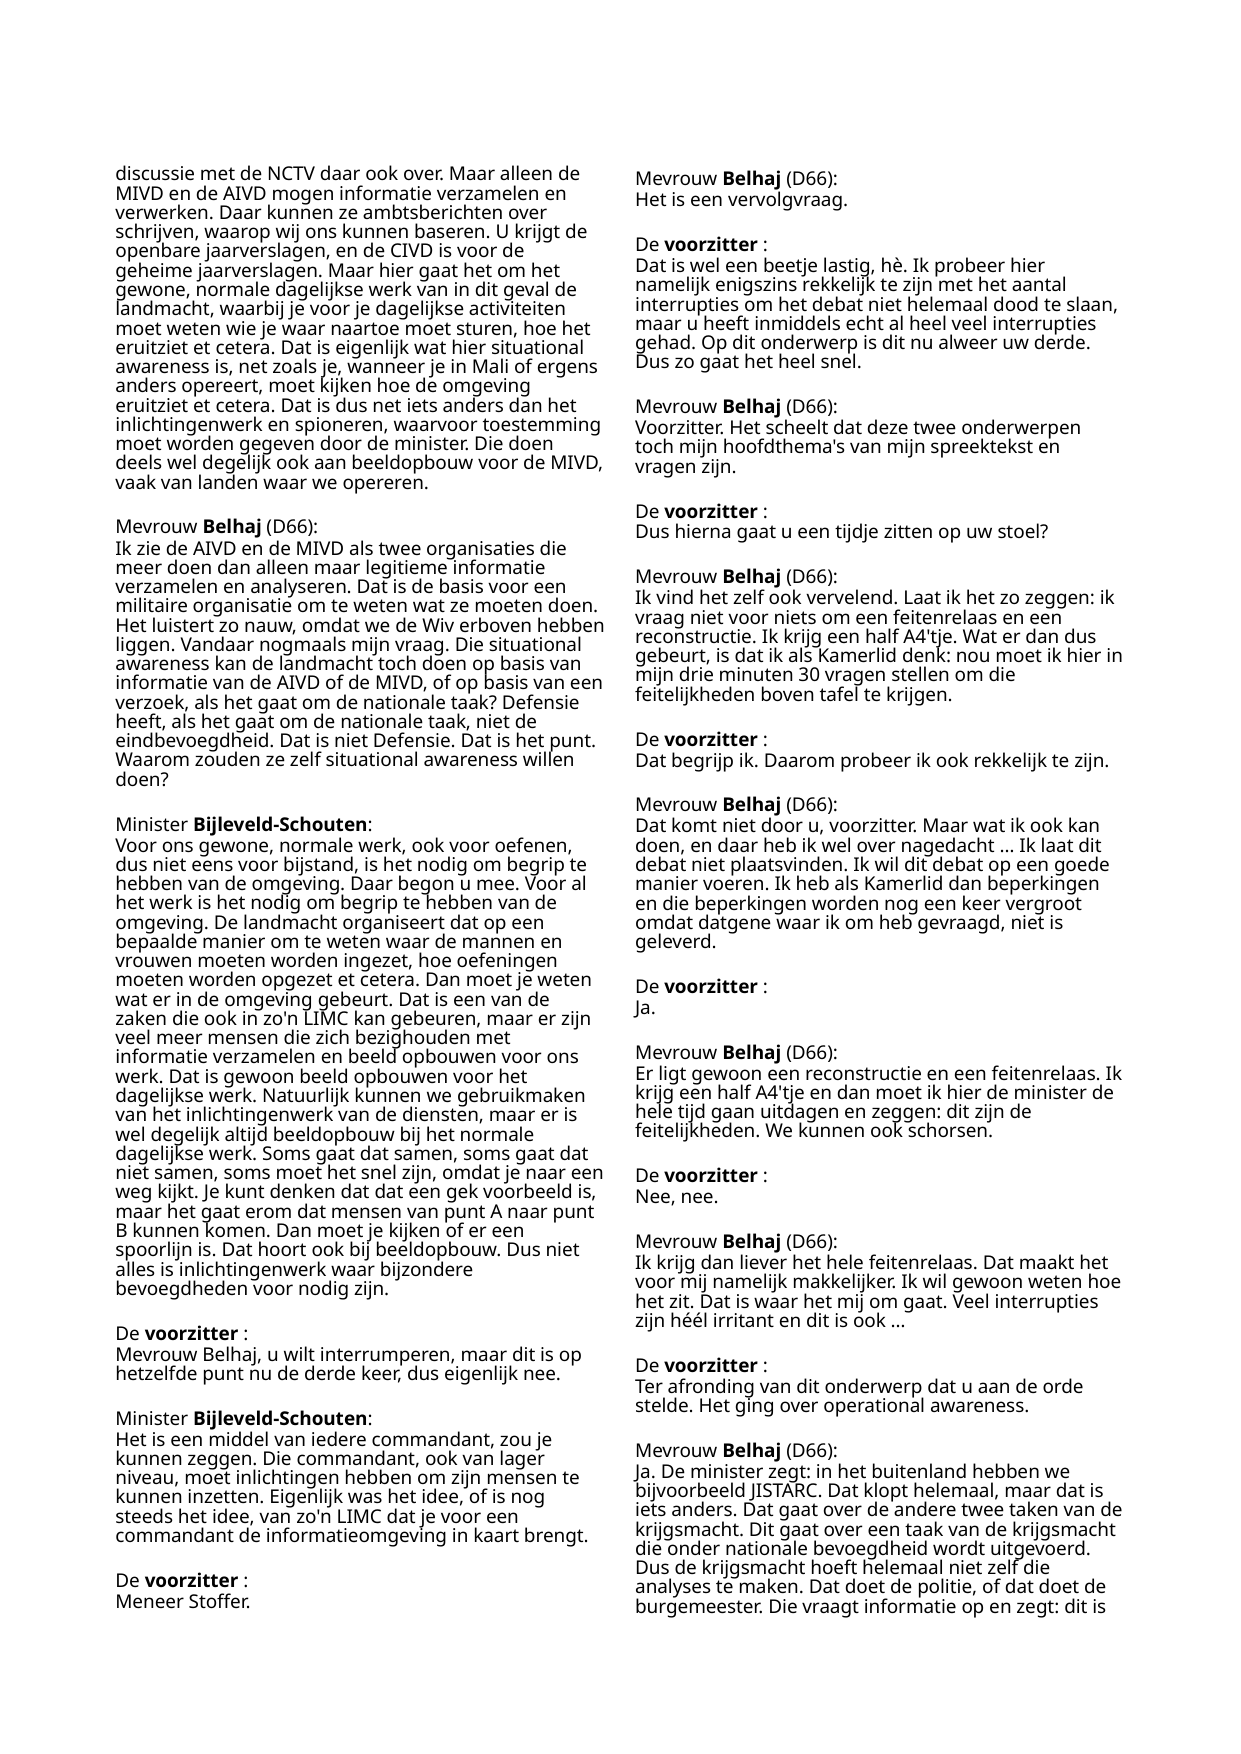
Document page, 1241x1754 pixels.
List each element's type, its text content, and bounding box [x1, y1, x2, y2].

text Mevrouw Belhaj (D66): [635, 1228, 1125, 1254]
text Ik vind het zelf ook vervelend. Laat ik het zo zeggen: ik vraag niet voor niets om een feitenrelaas en een reconstructie. Ik krijg een half A4'tje. Wat er dan dus gebeurt, is dat ik als Kamerlid denk: nou moet ik hier in mijn drie minuten 30 vragen stellen om die feitelijkheden boven tafel te krijgen. [635, 589, 1125, 705]
text Er ligt gewoon een reconstructie en een feitenrelaas. Ik krijg een half A4'tje en dan moet ik hier de minister de hele tijd gaan uitdagen en zeggen: dit zijn de feitelijkheden. We kunnen ook schorsen. [635, 1065, 1125, 1142]
text Dus hierna gaat u een tijdje zitten op uw stoel? [635, 523, 1125, 543]
text Het is een vervolgvraag. [635, 191, 1125, 210]
text discussie met de NCTV daar ook over. Maar alleen de MIVD en de AIVD mogen informatie verzamelen en verwerken. Daar kunnen ze ambtsberichten over schrijven, waarop wij ons kunnen baseren. U krijgt de openbare jaarverslagen, en de CIVD is voor de geheime jaarverslagen. Maar hier gaat het om het gewone, normale dagelijkse werk van in dit geval de landmacht, waarbij je voor je dagelijkse activiteiten moet weten wie je waar naartoe moet sturen, hoe het eruitziet et cetera. Dat is eigenlijk wat hier situational awareness is, net zoals je, wanneer je in Mali of ergens anders opereert, moet kijken hoe de omgeving eruitziet et cetera. Dat is dus net iets anders dan het inlichtingenwerk en spioneren, waarvoor toestemming moet worden gegeven door de minister. Die doen deels wel degelijk ook aan beeldopbouw voor de MIVD, vaak van landen waar we opereren. [115, 165, 605, 493]
text Nee, nee. [635, 1188, 1125, 1208]
text Mevrouw Belhaj (D66): [635, 1437, 1125, 1463]
text Mevrouw Belhaj (D66): [635, 393, 1125, 419]
text Dat is wel een beetje lastig, hè. Ik probeer hier namelijk enigszins rekkelijk te zijn met het aantal interrupties om het debat niet helemaal dood te slaan, maar u heeft inmiddels echt al heel veel interrupties gehad. Op dit onderwerp is dit nu alweer uw derde. Dus zo gaat het heel snel. [635, 257, 1125, 373]
text Mevrouw Belhaj (D66): [635, 165, 1125, 191]
text De voorzitter : [115, 1320, 605, 1346]
text Ja. [635, 999, 1125, 1018]
text Mevrouw Belhaj, u wilt interrumperen, maar dit is op hetzelfde punt nu de derde keer, dus eigenlijk nee. [115, 1346, 605, 1384]
text Meneer Stoffer. [115, 1593, 605, 1612]
text Voorzitter. Het scheelt dat deze twee onderwerpen toch mijn hoofdthema's van mijn spreektekst en vragen zijn. [635, 419, 1125, 477]
text Minister Bijleveld-Schouten: [115, 811, 605, 837]
text Dat begrijp ik. Daarom probeer ik ook rekkelijk te zijn. [635, 752, 1125, 771]
text De voorzitter : [115, 1567, 605, 1593]
text Ja. De minister zegt: in het buitenland hebben we bijvoorbeeld JISTARC. Dat klopt helemaal, maar dat is iets anders. Dat gaat over de andere twee taken van de krijgsmacht. Dit gaat over een taak van de krijgsmacht die onder nationale bevoegdheid wordt uitgevoerd. Dus de krijgsmacht hoeft helemaal niet zelf die analyses te maken. Dat doet de politie, of dat doet de burgemeester. Die vraagt informatie op en zegt: dit is [635, 1463, 1125, 1617]
text Ik zie de AIVD en de MIVD als twee organisaties die meer doen dan alleen maar legitieme informatie verzamelen en analyseren. Dat is de basis voor een militaire organisatie om te weten wat ze moeten doen. Het luistert zo nauw, omdat we de Wiv erboven hebben liggen. Vandaar nogmaals mijn vraag. Die situational awareness kan de landmacht toch doen op basis van informatie van de AIVD of de MIVD, of op basis van een verzoek, als het gaat om de nationale taak? Defensie heeft, als het gaat om de nationale taak, niet de eindbevoegdheid. Dat is niet Defensie. Dat is het punt. Waarom zouden ze zelf situational awareness willen doen? [115, 539, 605, 790]
text De voorzitter : [635, 231, 1125, 257]
text De voorzitter : [635, 1352, 1125, 1378]
text Mevrouw Belhaj (D66): [115, 514, 605, 539]
text Mevrouw Belhaj (D66): [635, 792, 1125, 817]
text De voorzitter : [635, 973, 1125, 999]
text Mevrouw Belhaj (D66): [635, 564, 1125, 589]
text Voor ons gewone, normale werk, ook voor oefenen, dus niet eens voor bijstand, is het nodig om begrip te hebben van de omgeving. Daar begon u mee. Voor al het werk is het nodig om begrip te hebben van de omgeving. De landmacht organiseert dat op een bepaalde manier om te weten waar de mannen en vrouwen moeten worden ingezet, hoe oefeningen moeten worden opgezet et cetera. Dan moet je weten wat er in de omgeving gebeurt. Dat is een van de zaken die ook in zo'n LIMC kan gebeuren, maar er zijn veel meer mensen die zich bezighouden met informatie verzamelen en beeld opbouwen voor ons werk. Dat is gewoon beeld opbouwen voor het dagelijkse werk. Natuurlijk kunnen we gebruikmaken van het inlichtingenwerk van de diensten, maar er is wel degelijk altijd beeldopbouw bij het normale dagelijkse werk. Soms gaat dat samen, soms gaat dat niet samen, soms moet het snel zijn, omdat je naar een weg kijkt. Je kunt denken dat dat een gek voorbeeld is, maar het gaat erom dat mensen van punt A naar punt B kunnen komen. Dan moet je kijken of er een spoorlijn is. Dat hoort ook bij beeldopbouw. Dus niet alles is inlichtingenwerk waar bijzondere bevoegdheden voor nodig zijn. [115, 837, 605, 1299]
text De voorzitter : [635, 726, 1125, 752]
text De voorzitter : [635, 1163, 1125, 1188]
text Dat komt niet door u, voorzitter. Maar wat ik ook kan doen, en daar heb ik wel over nagedacht … Ik laat dit debat niet plaatsvinden. Ik wil dit debat op een goede manier voeren. Ik heb als Kamerlid dan beperkingen en die beperkingen worden nog een keer vergroot omdat datgene waar ik om heb gevraagd, niet is geleverd. [635, 817, 1125, 952]
text Mevrouw Belhaj (D66): [635, 1039, 1125, 1065]
text De voorzitter : [635, 498, 1125, 523]
text Ter afronding van dit onderwerp dat u aan de orde stelde. Het ging over operational awareness. [635, 1378, 1125, 1416]
text Ik krijg dan liever het hele feitenrelaas. Dat maakt het voor mij namelijk makkelijker. Ik wil gewoon weten hoe het zit. Dat is waar het mij om gaat. Veel interrupties zijn héél irritant en dit is ook … [635, 1254, 1125, 1331]
text Het is een middel van iedere commandant, zou je kunnen zeggen. Die commandant, ook van lager niveau, moet inlichtingen hebben om zijn mensen te kunnen inzetten. Eigenlijk was het idee, of is nog steeds het idee, van zo'n LIMC dat je voor een commandant de informatieomgeving in kaart brengt. [115, 1431, 605, 1546]
text Minister Bijleveld-Schouten: [115, 1405, 605, 1431]
